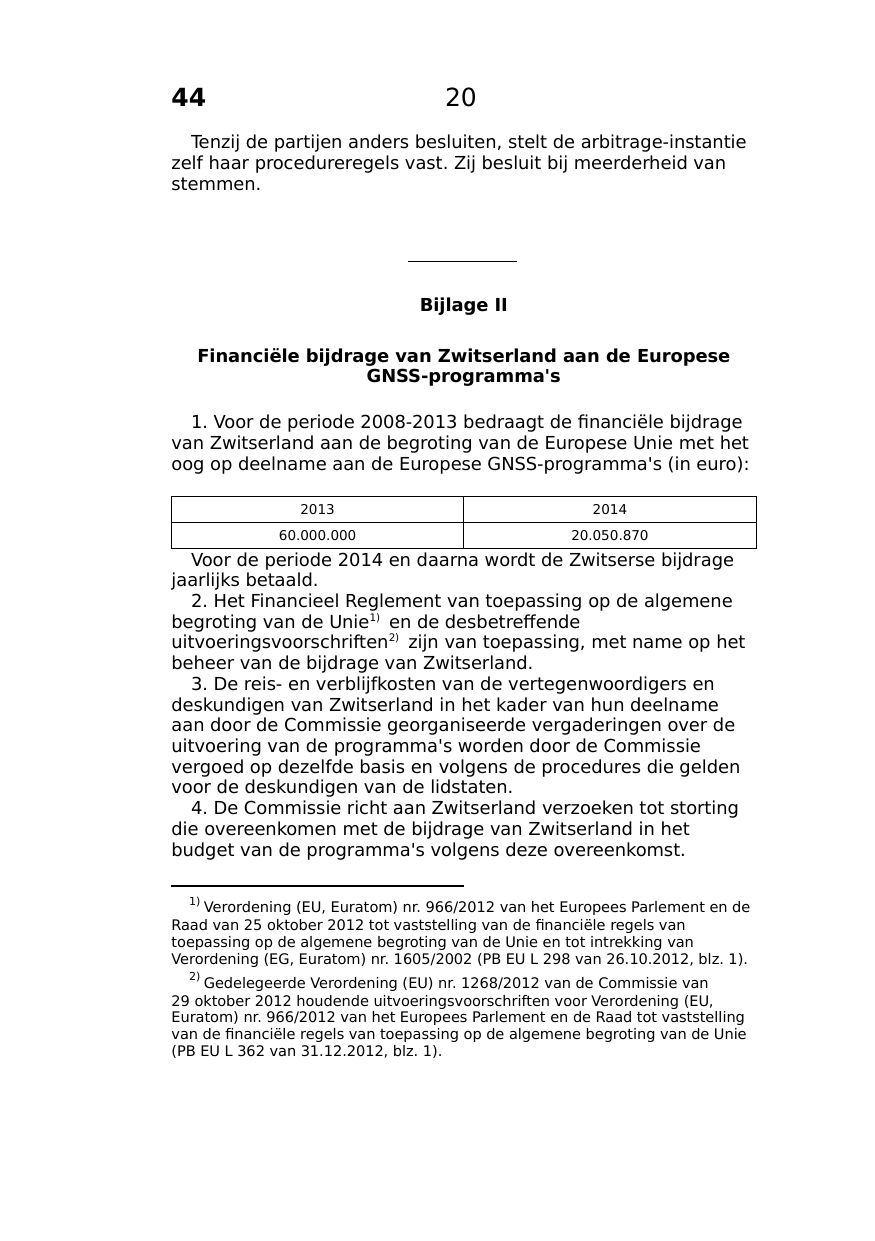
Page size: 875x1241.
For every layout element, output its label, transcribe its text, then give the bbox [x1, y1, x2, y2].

text 4. De Commissie richt aan Zwitserland verzoeken tot storting die overeenkomen met de bijdrage van Zwitserland in het budget van de programma's volgens deze overeenkomst. [171, 798, 756, 860]
text Gedelegeerde Verordening (EU) nr. 1268/2012 van de Commissie van 29 oktober 2012 houdende uitvoeringsvoorschriften voor Verordening (EU, Euratom) nr. 966/2012 van het Europees Parlement en de Raad tot vaststelling van de financiële regels van toepassing op de algemene begroting van de Unie (PB EU L 362 van 31.12.2012, blz. 1). [171, 970, 756, 1060]
text 2. Het Financieel Reglement van toepassing op de algemene begroting van de Unie en de desbetreffende uitvoeringsvoorschriften zijn van toepassing, met name op het beheer van de bijdrage van Zwitserland. [171, 591, 756, 674]
text Voor de periode 2014 en daarna wordt de Zwitserse bijdrage jaarlijks betaald. [171, 549, 756, 591]
table_cell 60.000.000 [172, 523, 463, 548]
table_header 2013 [172, 497, 463, 522]
text Verordening (EU, Euratom) nr. 966/2012 van het Europees Parlement en de Raad van 25 oktober 2012 tot vaststelling van de financiële regels van toepassing op de algemene begroting van de Unie en tot intrekking van Verordening (EG, Euratom) nr. 1605/2002 (PB EU L 298 van 26.10.2012, blz. 1). [171, 895, 756, 967]
table_header 2014 [464, 497, 756, 522]
text Tenzij de partijen anders besluiten, stelt de arbitrage-instantie zelf haar procedureregels vast. Zij besluit bij meerderheid van stemmen. [171, 132, 756, 194]
subtitle Bijlage II [171, 295, 756, 316]
text 1. Voor de periode 2008-2013 bedraagt de financiële bijdrage van Zwitserland aan de begroting van de Europese Unie met het oog op deelname aan de Europese GNSS-programma's (in euro): [171, 412, 756, 474]
subtitle Financiële bijdrage van Zwitserland aan de Europese GNSS-programma's [171, 346, 756, 387]
text 3. De reis- en verblijfkosten van de vertegenwoordigers en deskundigen van Zwitserland in het kader van hun deelname aan door de Commissie georganiseerde vergaderingen over de uitvoering van de programma's worden door de Commissie vergoed op dezelfde basis en volgens de procedures die gelden voor de deskundigen van de lidstaten. [171, 674, 756, 798]
table_cell 20.050.870 [464, 523, 756, 548]
